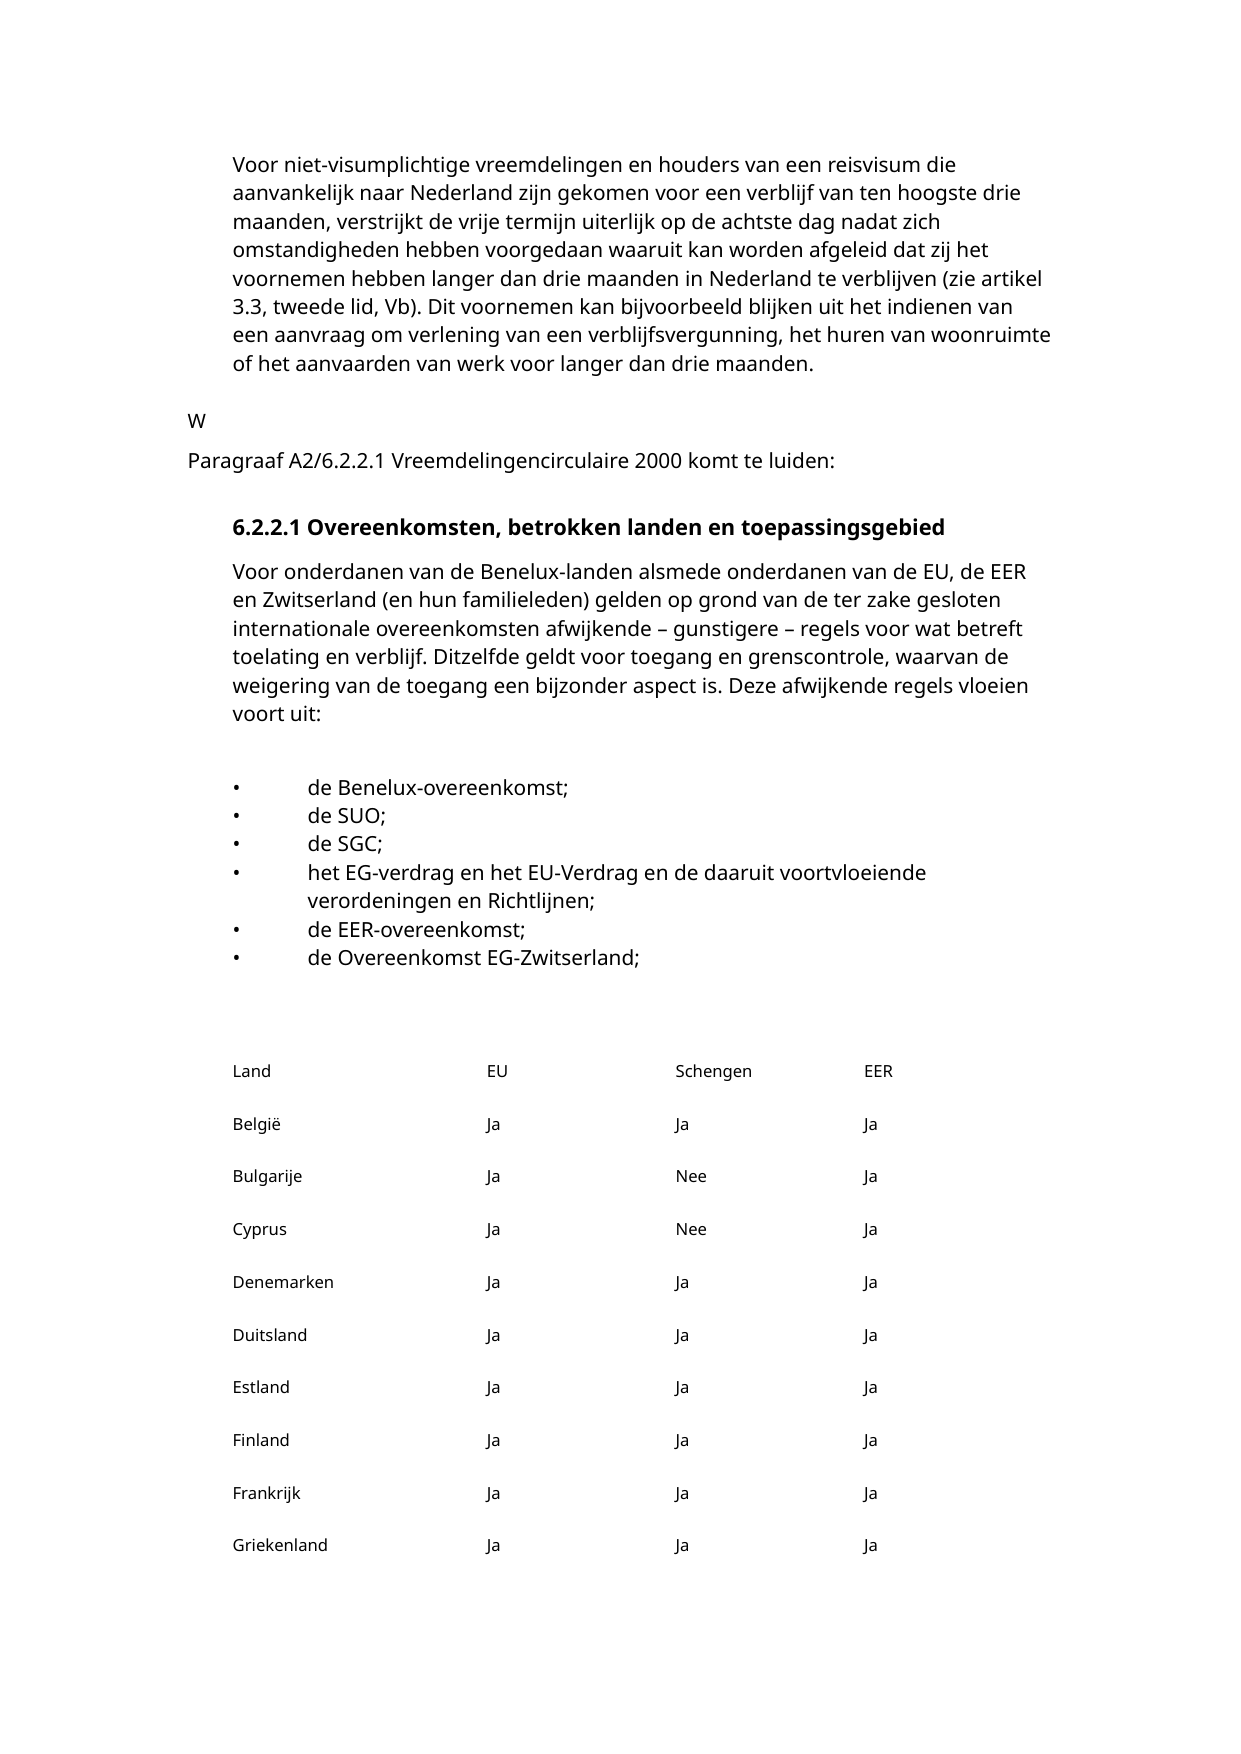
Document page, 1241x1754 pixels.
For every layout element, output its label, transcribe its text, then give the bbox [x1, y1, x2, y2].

table_cell Ja [487, 1534, 675, 1587]
table_cell Ja [487, 1165, 675, 1218]
table_header EU [487, 1060, 675, 1112]
table_cell Ja [487, 1429, 675, 1481]
table_cell Nee [675, 1218, 864, 1270]
table_cell Ja [864, 1323, 1053, 1376]
text Paragraaf A2/6.2.2.1 Vreemdelingencirculaire 2000 komt te luiden: [187, 446, 1053, 475]
table_cell Ja [487, 1270, 675, 1323]
text Voor onderdanen van de Benelux-landen alsmede onderdanen van de EU, de EER en Zwitserland (en hun familieleden) gelden op grond van de ter zake gesloten internationale overeenkomsten afwijkende – gunstigere – regels voor wat betreft toelating en verblijf. Ditzelfde geldt voor toegang en grenscontrole, waarvan de weigering van de toegang een bijzonder aspect is. Deze afwijkende regels vloeien voort uit: [232, 557, 1053, 728]
table_cell Ja [864, 1376, 1053, 1428]
table_cell Griekenland [233, 1534, 487, 1587]
table_cell Ja [487, 1112, 675, 1165]
table_cell Ja [487, 1323, 675, 1376]
table_cell Ja [487, 1376, 675, 1428]
table_cell Ja [675, 1323, 864, 1376]
text W [187, 407, 1053, 434]
table_cell Ja [487, 1481, 675, 1534]
list de EER-overeenkomst; [232, 915, 1053, 943]
table_cell Ja [864, 1534, 1053, 1587]
table_cell Ja [864, 1218, 1053, 1270]
table_cell Ja [864, 1270, 1053, 1323]
table_cell Denemarken [233, 1270, 487, 1323]
table_cell Cyprus [233, 1218, 487, 1270]
table_cell Ja [487, 1218, 675, 1270]
table_cell Duitsland [233, 1323, 487, 1376]
text Voor niet-visumplichtige vreemdelingen en houders van een reisvisum die aanvankelijk naar Nederland zijn gekomen voor een verblijf van ten hoogste drie maanden, verstrijkt de vrije termijn uiterlijk op de achtste dag nadat zich omstandigheden hebben voorgedaan waaruit kan worden afgeleid dat zij het voornemen hebben langer dan drie maanden in Nederland te verblijven (zie artikel 3.3, tweede lid, Vb). Dit voornemen kan bijvoorbeeld blijken uit het indienen van een aanvraag om verlening van een verblijfsvergunning, het huren van woonruimte of het aanvaarden van werk voor langer dan drie maanden. [232, 150, 1053, 377]
table_header EER [864, 1060, 1053, 1112]
subtitle 6.2.2.1 Overeenkomsten, betrokken landen en toepassingsgebied [232, 512, 1053, 542]
table_cell Ja [864, 1112, 1053, 1165]
table_cell Finland [233, 1429, 487, 1481]
table_header Schengen [675, 1060, 864, 1112]
list het EG-verdrag en het EU-Verdrag en de daaruit voortvloeiende verordeningen en Richtlijnen; [232, 858, 1053, 915]
table_header Land [233, 1060, 487, 1112]
table_cell Ja [864, 1429, 1053, 1481]
list de Benelux-overeenkomst; [232, 773, 1053, 801]
table_cell Ja [675, 1270, 864, 1323]
table_cell Ja [864, 1481, 1053, 1534]
list de SUO; [232, 801, 1053, 829]
table_cell Frankrijk [233, 1481, 487, 1534]
table_cell Nee [675, 1165, 864, 1218]
table_cell Ja [675, 1112, 864, 1165]
table_cell Ja [864, 1165, 1053, 1218]
list de Overeenkomst EG-Zwitserland; [232, 943, 1053, 972]
table_cell Ja [675, 1534, 864, 1587]
table_cell Estland [233, 1376, 487, 1428]
table_cell Bulgarije [233, 1165, 487, 1218]
table_cell België [233, 1112, 487, 1165]
table_cell Ja [675, 1429, 864, 1481]
table_cell Ja [675, 1376, 864, 1428]
table_cell Ja [675, 1481, 864, 1534]
list de SGC; [232, 829, 1053, 858]
